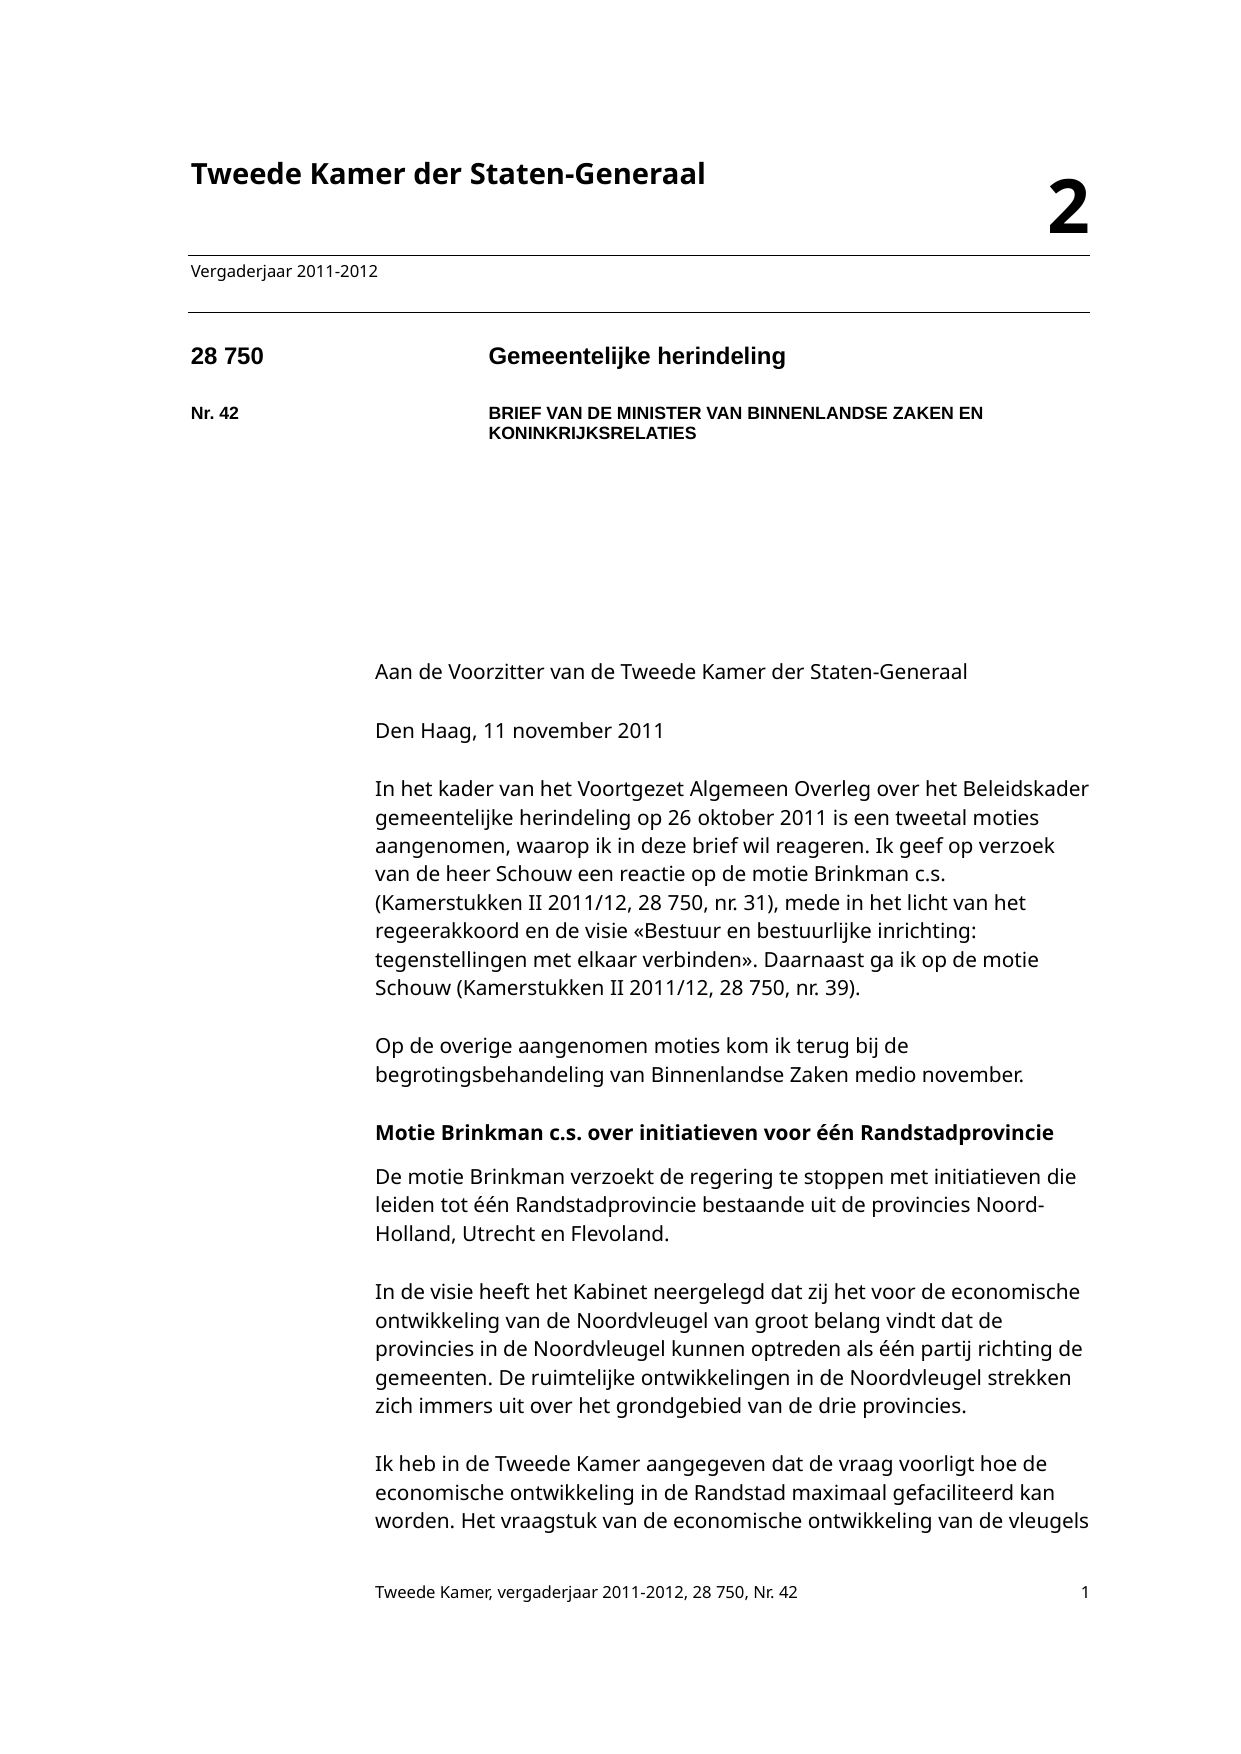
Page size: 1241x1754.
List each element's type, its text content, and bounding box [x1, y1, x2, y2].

table_cell [188, 313, 485, 339]
text In het kader van het Voortgezet Algemeen Overleg over het Beleidskader gemeentelijke herindeling op 26 oktober 2011 is een tweetal moties aangenomen, waarop ik in deze brief wil reageren. Ik geef op verzoek van de heer Schouw een reactie op de motie Brinkman c.s. (Kamerstukken II 2011/12, 28 750, nr. 31), mede in het licht van het regeerakkoord en de visie «Bestuur en bestuurlijke inrichting: tegenstellingen met elkaar verbinden». Daarnaast ga ik op de motie Schouw (Kamerstukken II 2011/12, 28 750, nr. 39). [375, 774, 1090, 1002]
text In de visie heeft het Kabinet neergelegd dat zij het voor de economische ontwikkeling van de Noordvleugel van groot belang vindt dat de provincies in de Noordvleugel kunnen optreden als één partij richting de gemeenten. De ruimtelijke ontwikkelingen in de Noordvleugel strekken zich immers uit over het grondgebied van de drie provincies. [375, 1277, 1090, 1419]
table_cell BRIEF VAN DE MINISTER VAN BINNENLANDSE ZAKEN EN KONINKRIJKSRELATIES [485, 399, 1090, 539]
text Ik heb in de Tweede Kamer aangegeven dat de vraag voorligt hoe de economische ontwikkeling in de Randstad maximaal gefaciliteerd kan worden. Het vraagstuk van de economische ontwikkeling van de vleugels [375, 1449, 1090, 1535]
table_cell Gemeentelijke herindeling [485, 339, 1090, 399]
text De motie Brinkman verzoekt de regering te stoppen met initiatieven die leiden tot één Randstadprovincie bestaande uit de provincies Noord-Holland, Utrecht en Flevoland. [375, 1162, 1090, 1247]
table_cell 28 750 [188, 339, 485, 399]
text Op de overige aangenomen moties kom ik terug bij de begrotingsbehandeling van Binnenlandse Zaken medio november. [375, 1032, 1090, 1088]
table_cell Vergaderjaar 2011-2012 [188, 256, 485, 312]
text Aan de Voorzitter van de Tweede Kamer der Staten-Generaal [375, 657, 1090, 686]
text Motie Brinkman c.s. over initiatieven voor één Randstadprovincie [375, 1118, 1090, 1147]
text Den Haag, 11 november 2011 [375, 716, 1090, 744]
table_cell [485, 313, 1090, 339]
table_cell [485, 256, 1090, 312]
table_cell Nr. 42 [188, 399, 485, 539]
table_header 2 [910, 150, 1090, 255]
table_header Tweede Kamer der Staten-Generaal [188, 150, 909, 255]
